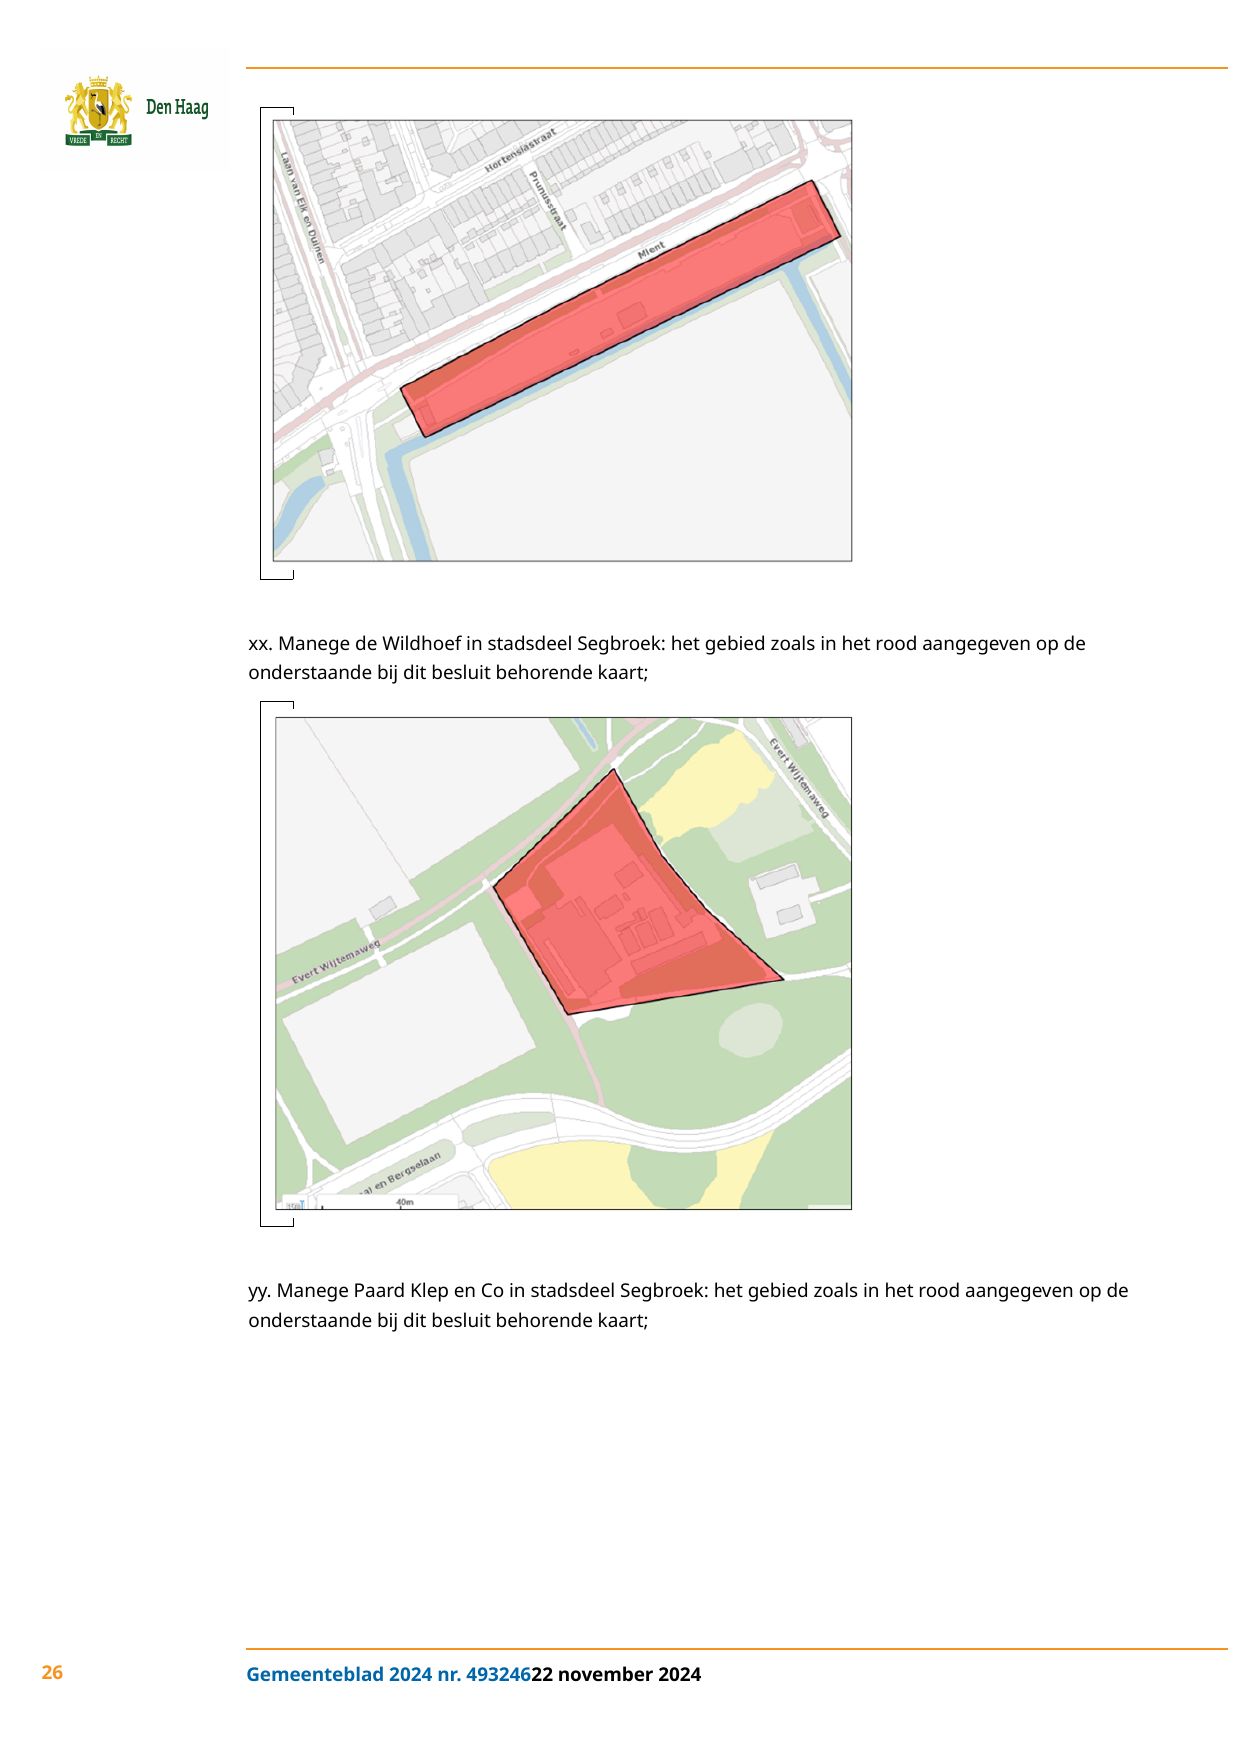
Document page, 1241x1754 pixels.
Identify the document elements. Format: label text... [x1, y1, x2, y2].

picture [41, 47, 231, 172]
picture [268, 709, 860, 1218]
text yy. Manege Paard Klep en Co in stadsdeel Segbroek: het gebied zoals in het rood aangegeven op de onderstaande bij dit besluit behorende kaart; [248, 1277, 1152, 1333]
picture [268, 115, 860, 570]
text xx. Manege de Wildhoef in stadsdeel Segbroek: het gebied zoals in het rood aangegeven op de onderstaande bij dit besluit behorende kaart; [248, 630, 1152, 685]
